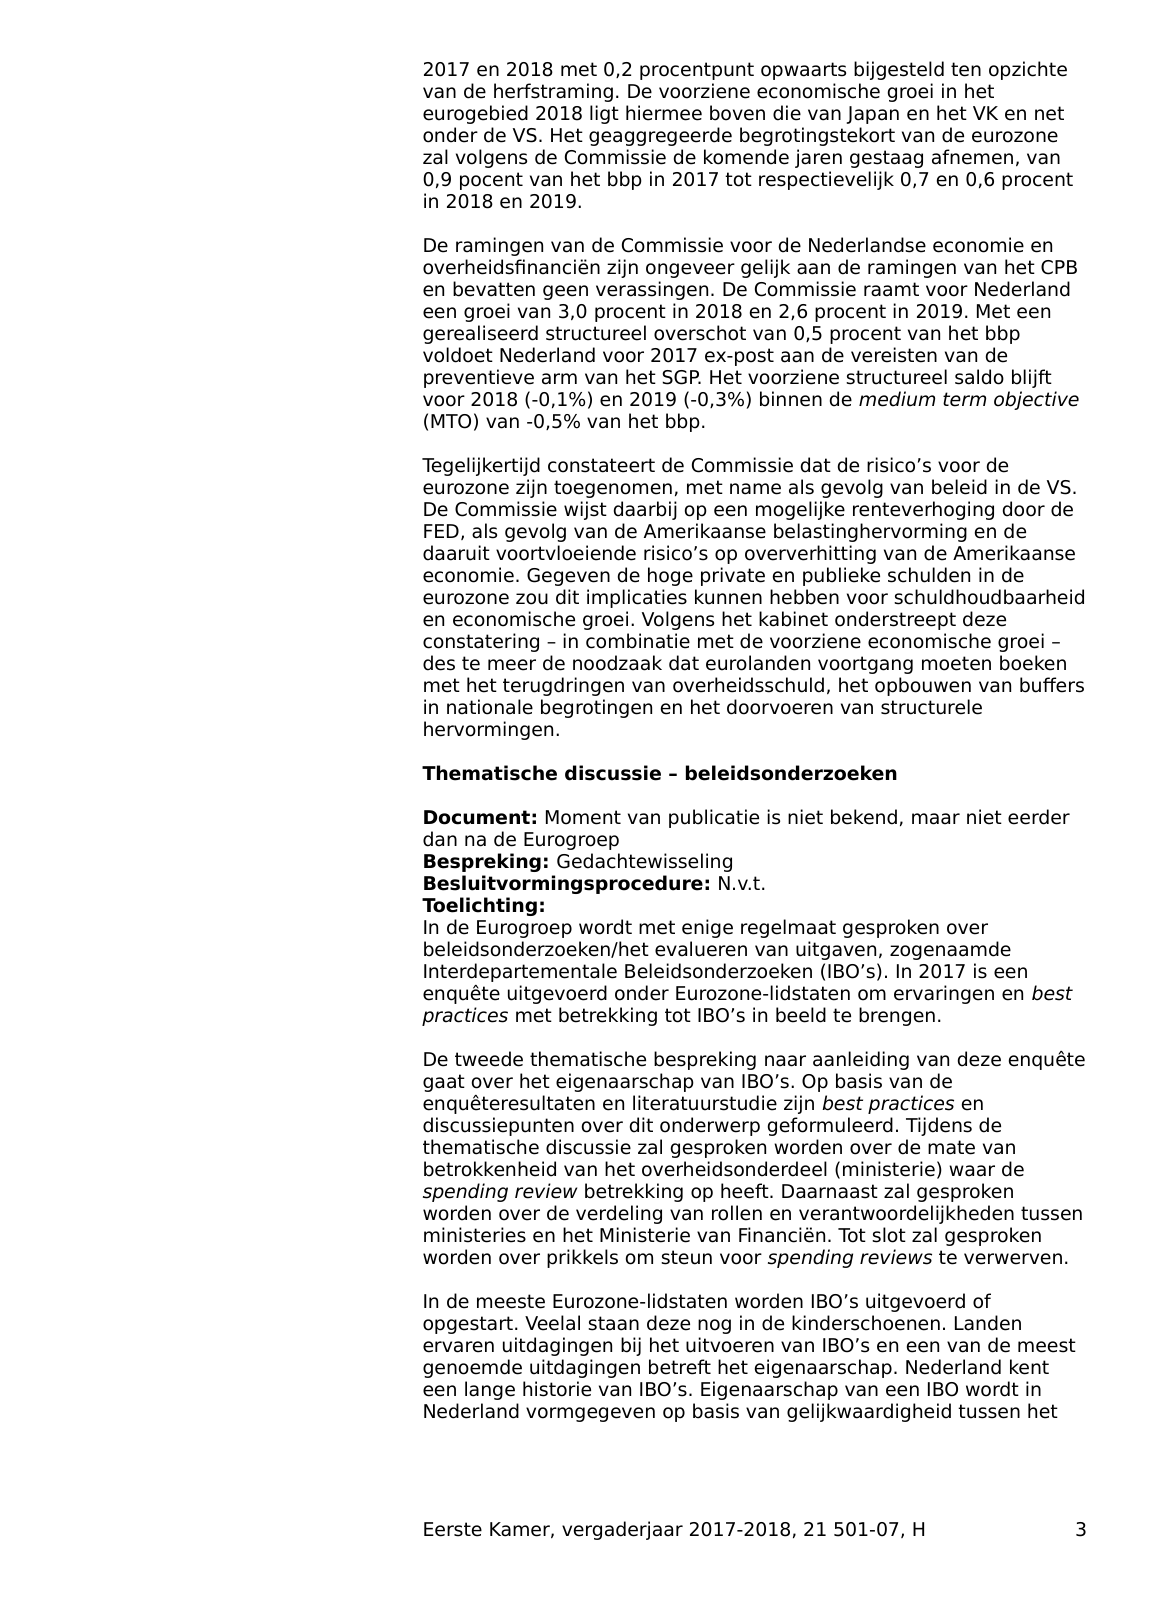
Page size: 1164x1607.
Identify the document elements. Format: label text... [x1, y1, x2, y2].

text Besluitvormingsprocedure: N.v.t. [422, 873, 1087, 895]
subtitle Thematische discussie – beleidsonderzoeken [422, 763, 1087, 785]
text Bespreking: Gedachtewisseling [422, 851, 1087, 873]
text 2017 en 2018 met 0,2 procentpunt opwaarts bijgesteld ten opzichte van de herfstraming. De voorziene economische groei in het eurogebied 2018 ligt hiermee boven die van Japan en het VK en net onder de VS. Het geaggregeerde begrotingstekort van de eurozone zal volgens de Commissie de komende jaren gestaag afnemen, van 0,9 pocent van het bbp in 2017 tot respectievelijk 0,7 en 0,6 procent in 2018 en 2019. [422, 59, 1087, 213]
text Tegelijkertijd constateert de Commissie dat de risico’s voor de eurozone zijn toegenomen, met name als gevolg van beleid in de VS. De Commissie wijst daarbij op een mogelijke renteverhoging door de FED, als gevolg van de Amerikaanse belastinghervorming en de daaruit voortvloeiende risico’s op oververhitting van de Amerikaanse economie. Gegeven de hoge private en publieke schulden in de eurozone zou dit implicaties kunnen hebben voor schuldhoudbaarheid en economische groei. Volgens het kabinet onderstreept deze constatering – in combinatie met de voorziene economische groei – des te meer de noodzaak dat eurolanden voortgang moeten boeken met het terugdringen van overheidsschuld, het opbouwen van buffers in nationale begrotingen en het doorvoeren van structurele hervormingen. [422, 455, 1087, 741]
text De tweede thematische bespreking naar aanleiding van deze enquête gaat over het eigenaarschap van IBO’s. Op basis van de enquêteresultaten en literatuurstudie zijn best practices en discussiepunten over dit onderwerp geformuleerd. Tijdens de thematische discussie zal gesproken worden over de mate van betrokkenheid van het overheidsonderdeel (ministerie) waar de spending review betrekking op heeft. Daarnaast zal gesproken worden over de verdeling van rollen en verantwoordelijkheden tussen ministeries en het Ministerie van Financiën. Tot slot zal gesproken worden over prikkels om steun voor spending reviews te verwerven. [422, 1049, 1087, 1269]
text Document: Moment van publicatie is niet bekend, maar niet eerder dan na de Eurogroep [422, 807, 1087, 851]
text In de meeste Eurozone-lidstaten worden IBO’s uitgevoerd of opgestart. Veelal staan deze nog in de kinderschoenen. Landen ervaren uitdagingen bij het uitvoeren van IBO’s en een van de meest genoemde uitdagingen betreft het eigenaarschap. Nederland kent een lange historie van IBO’s. Eigenaarschap van een IBO wordt in Nederland vormgegeven op basis van gelijkwaardigheid tussen het [422, 1291, 1087, 1423]
text In de Eurogroep wordt met enige regelmaat gesproken over beleidsonderzoeken/het evalueren van uitgaven, zogenaamde Interdepartementale Beleidsonderzoeken (IBO’s). In 2017 is een enquête uitgevoerd onder Eurozone-lidstaten om ervaringen en best practices met betrekking tot IBO’s in beeld te brengen. [422, 917, 1087, 1027]
text Toelichting: [422, 895, 1087, 917]
text De ramingen van de Commissie voor de Nederlandse economie en overheidsfinanciën zijn ongeveer gelijk aan de ramingen van het CPB en bevatten geen verassingen. De Commissie raamt voor Nederland een groei van 3,0 procent in 2018 en 2,6 procent in 2019. Met een gerealiseerd structureel overschot van 0,5 procent van het bbp voldoet Nederland voor 2017 ex-post aan de vereisten van de preventieve arm van het SGP. Het voorziene structureel saldo blijft voor 2018 (-0,1%) en 2019 (-0,3%) binnen de medium term objective (MTO) van -0,5% van het bbp. [422, 235, 1087, 433]
